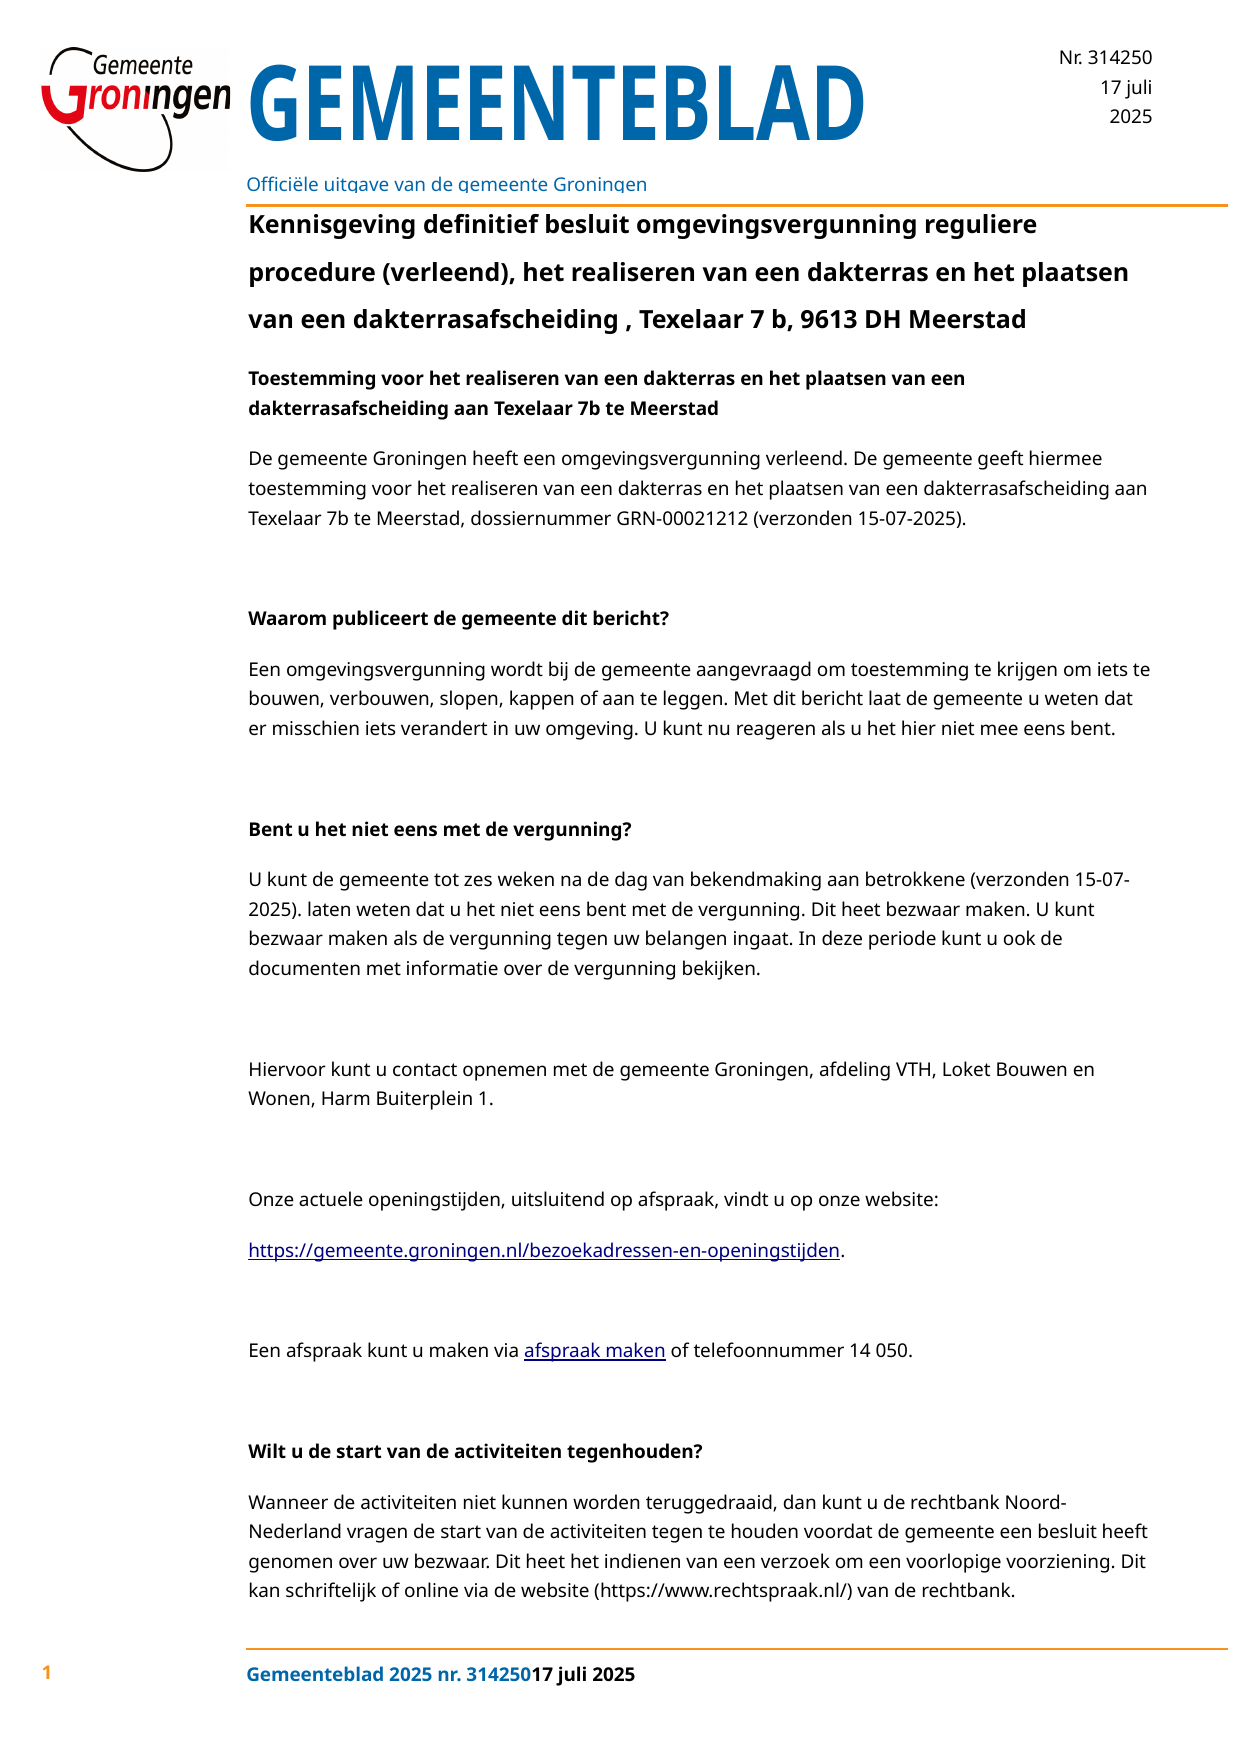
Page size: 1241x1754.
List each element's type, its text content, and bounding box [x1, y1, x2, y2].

text Onze actuele openingstijden, uitsluitend op afspraak, vindt u op onze website: [248, 1186, 1152, 1212]
text Waarom publiceert de gemeente dit bericht? [248, 606, 1152, 631]
text Hiervoor kunt u contact opnemen met de gemeente Groningen, afdeling VTH, Loket Bouwen en Wonen, Harm Buiterplein 1. [248, 1056, 1152, 1111]
text Bent u het niet eens met de vergunning? [248, 816, 1152, 842]
text Een omgevingsvergunning wordt bij de gemeente aangevraagd om toestemming te krijgen om iets te bouwen, verbouwen, slopen, kappen of aan te leggen. Met dit bericht laat de gemeente u weten dat er misschien iets verandert in uw omgeving. U kunt nu reageren als u het hier niet mee eens bent. [248, 656, 1152, 741]
text Wilt u de start van de activiteiten tegenhouden? [248, 1438, 1152, 1464]
text U kunt de gemeente tot zes weken na de dag van bekendmaking aan betrokkene (verzonden 15-07-2025). laten weten dat u het niet eens bent met de vergunning. Dit heet bezwaar maken. U kunt bezwaar maken als de vergunning tegen uw belangen ingaat. In deze periode kunt u ook de documenten met informatie over de vergunning bekijken. [248, 866, 1152, 981]
text Kennisgeving definitief besluit omgevingsvergunning reguliere procedure (verleend), het realiseren van een dakterras en het plaatsen van een dakterrasafscheiding , Texelaar 7 b, 9613 DH Meerstad [248, 207, 1152, 336]
text De gemeente Groningen heeft een omgevingsvergunning verleend. De gemeente geeft hiermee toestemming voor het realiseren van een dakterras en het plaatsen van een dakterrasafscheiding aan Texelaar 7b te Meerstad, dossiernummer GRN-00021212 (verzonden 15-07-2025). [248, 446, 1152, 530]
text Wanneer de activiteiten niet kunnen worden teruggedraaid, dan kunt u de rechtbank Noord-Nederland vragen de start van de activiteiten tegen te houden voordat de gemeente een besluit heeft genomen over uw bezwaar. Dit heet het indienen van een verzoek om een voorlopige voorziening. Dit kan schriftelijk of online via de website (https://www.rechtspraak.nl/) van de rechtbank. [248, 1489, 1152, 1603]
picture [41, 47, 231, 172]
text Toestemming voor het realiseren van een dakterras en het plaatsen van een dakterrasafscheiding aan Texelaar 7b te Meerstad [248, 366, 1152, 421]
text https://gemeente.groningen.nl/bezoekadressen-en-openingstijden. [248, 1237, 1152, 1262]
text Een afspraak kunt u maken via afspraak maken of telefoonnummer 14 050. [248, 1338, 1152, 1363]
